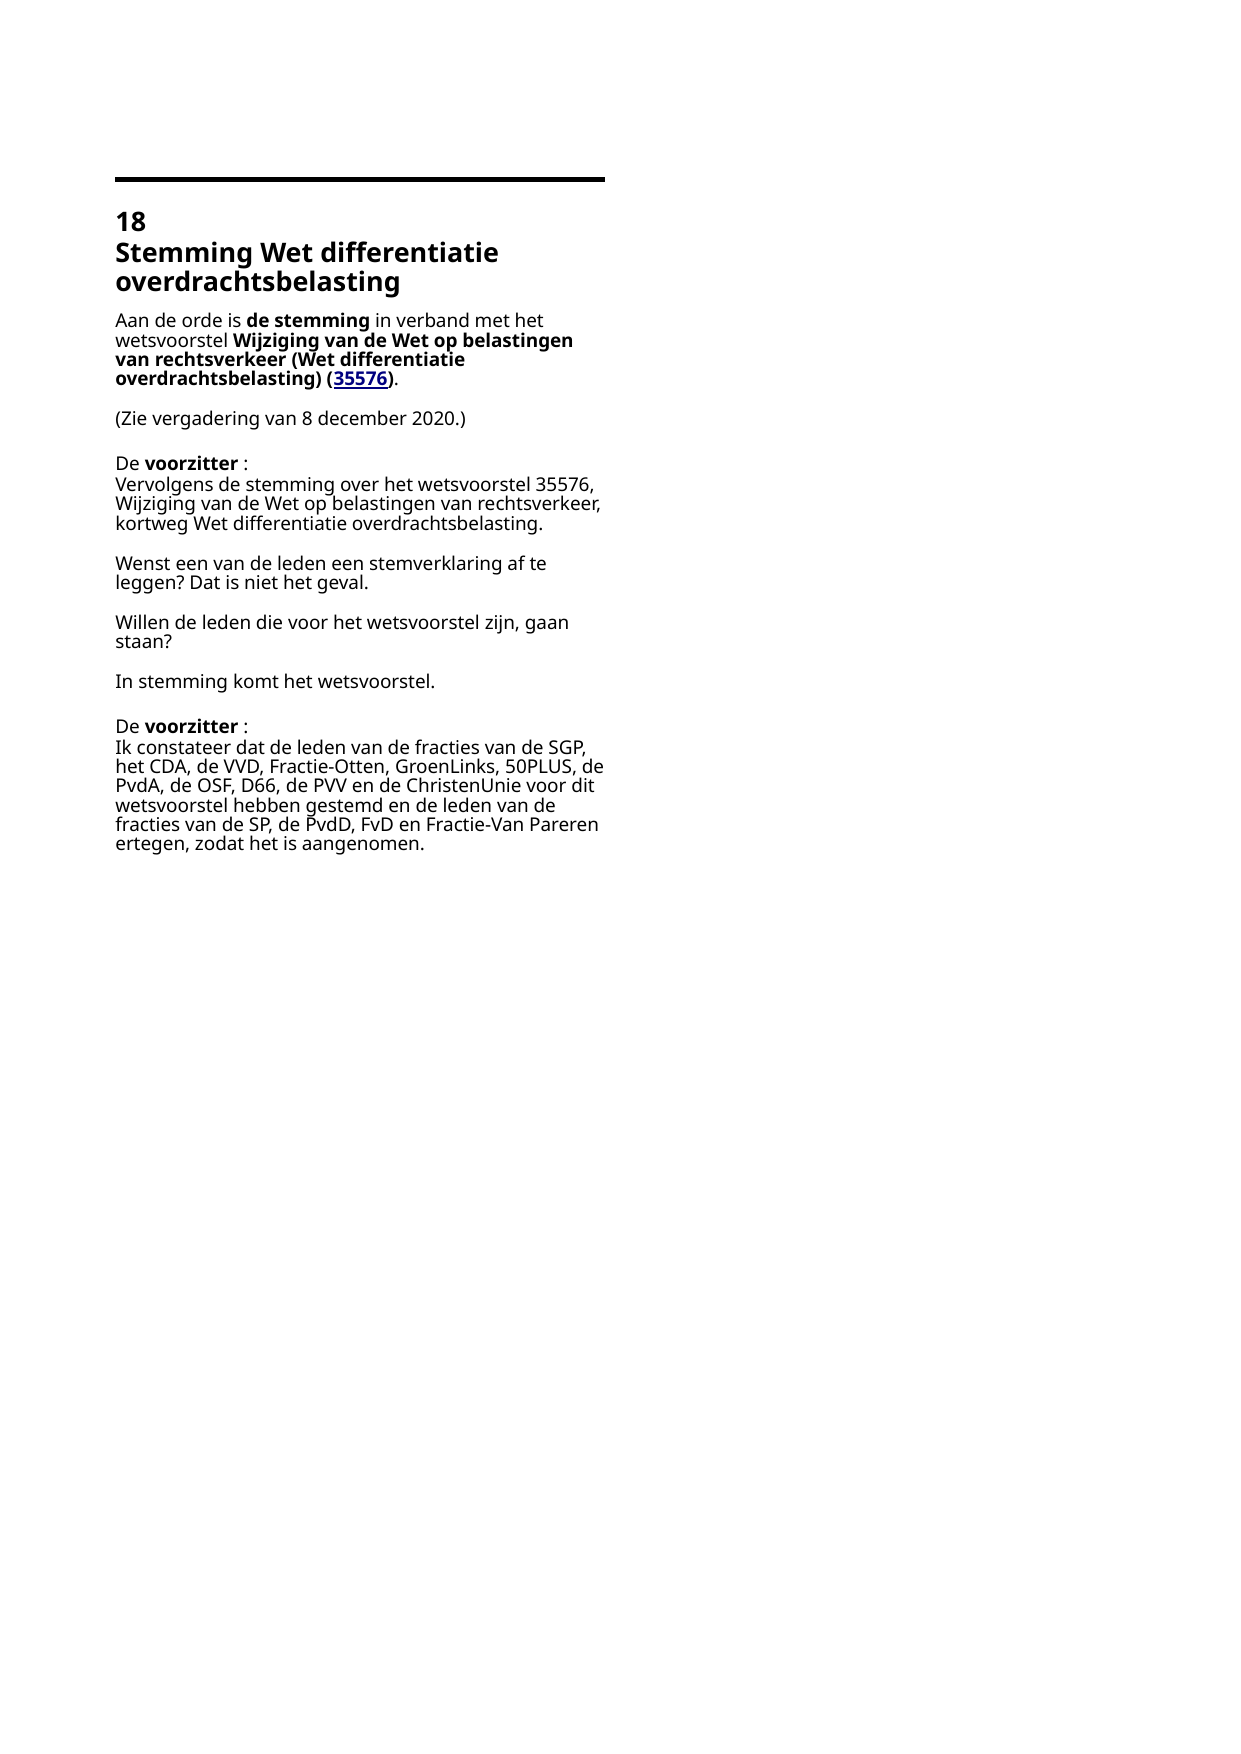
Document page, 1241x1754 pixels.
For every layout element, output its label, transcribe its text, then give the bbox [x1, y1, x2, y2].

text 18 [115, 203, 605, 239]
text Wenst een van de leden een stemverklaring af te leggen? Dat is niet het geval. [115, 554, 605, 593]
text Ik constateer dat de leden van de fracties van de SGP, het CDA, de VVD, Fractie-Otten, GroenLinks, 50PLUS, de PvdA, de OSF, D66, de PVV en de ChristenUnie voor dit wetsvoorstel hebben gestemd en de leden van de fracties van de SP, de PvdD, FvD en Fractie-Van Pareren ertegen, zodat het is aangenomen. [115, 739, 605, 854]
text Willen de leden die voor het wetsvoorstel zijn, gaan staan? [115, 614, 605, 652]
text Stemming Wet differentiatie overdrachtsbelasting [115, 239, 605, 312]
text Aan de orde is de stemming in verband met het wetsvoorstel Wijziging van de Wet op belastingen van rechtsverkeer (Wet differentiatie overdrachtsbelasting) (35576). [115, 312, 605, 389]
text Vervolgens de stemming over het wetsvoorstel 35576, Wijziging van de Wet op belastingen van rechtsverkeer, kortweg Wet differentiatie overdrachtsbelasting. [115, 476, 605, 534]
text (Zie vergadering van 8 december 2020.) [115, 410, 605, 429]
text De voorzitter : [115, 450, 605, 476]
text De voorzitter : [115, 713, 605, 739]
text In stemming komt het wetsvoorstel. [115, 673, 605, 692]
